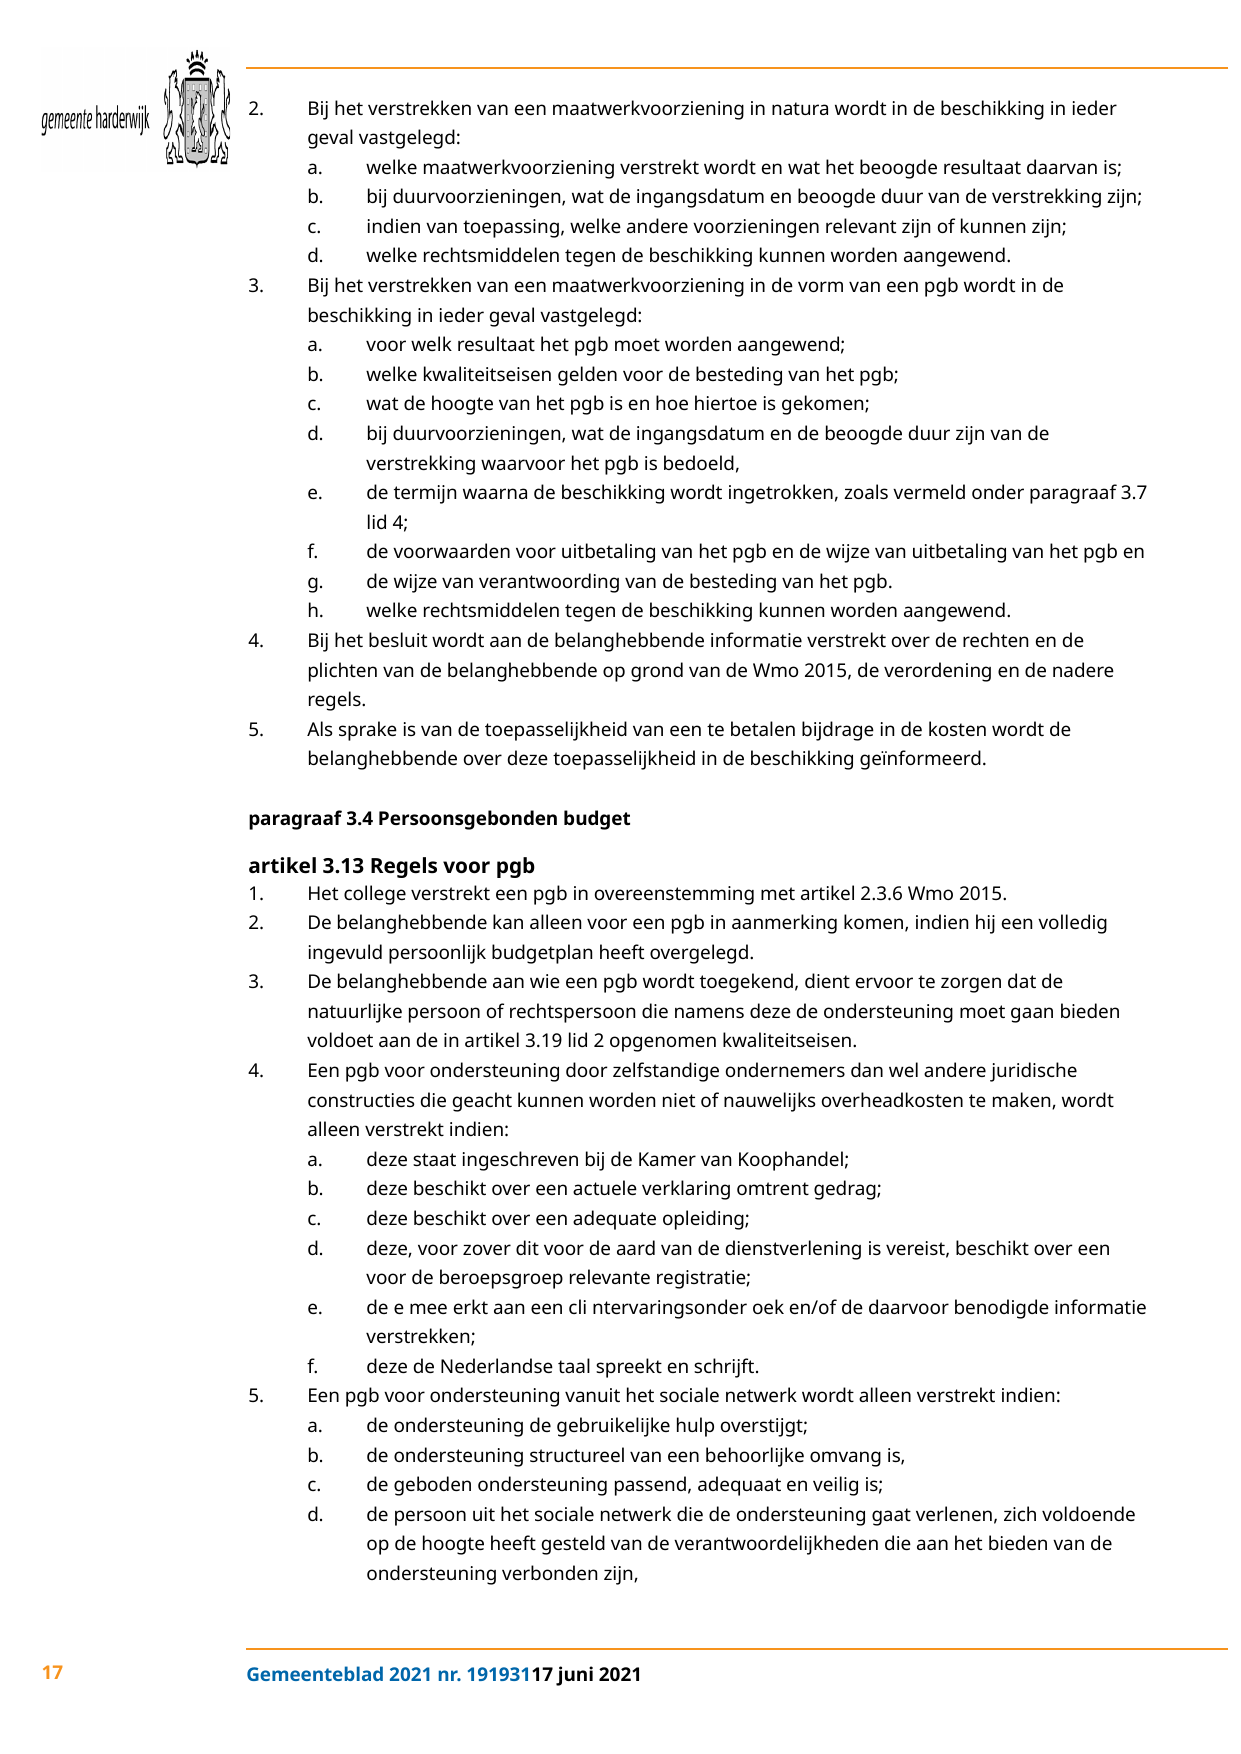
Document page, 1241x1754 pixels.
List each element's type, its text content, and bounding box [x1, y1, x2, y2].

list de persoon uit het sociale netwerk die de ondersteuning gaat verlenen, zich voldoende op de hoogte heeft gesteld van de verantwoordelijkheden die aan het bieden van de ondersteuning verbonden zijn, [307, 1501, 1152, 1586]
list de e mee erkt aan een cli ntervaringsonder oek en/of de daarvoor benodigde informatie verstrekken; [307, 1294, 1152, 1349]
list welke rechtsmiddelen tegen de beschikking kunnen worden aangewend. [307, 598, 1152, 623]
list de ondersteuning de gebruikelijke hulp overstijgt; [307, 1412, 1152, 1438]
list De belanghebbende aan wie een pgb wordt toegekend, dient ervoor te zorgen dat de natuurlijke persoon of rechtspersoon die namens deze de ondersteuning moet gaan bieden voldoet aan de in artikel 3.19 lid 2 opgenomen kwaliteitseisen. [248, 968, 1152, 1053]
list deze de Nederlandse taal spreekt en schrijft. [307, 1353, 1152, 1379]
list Een pgb voor ondersteuning door zelfstandige ondernemers dan wel andere juridische constructies die geacht kunnen worden niet of nauwelijks overheadkosten te maken, wordt alleen verstrekt indien: [248, 1057, 1152, 1142]
text artikel 3.13 Regels voor pgb [248, 851, 1152, 880]
list welke rechtsmiddelen tegen de beschikking kunnen worden aangewend. [307, 243, 1152, 268]
list de voorwaarden voor uitbetaling van het pgb en de wijze van uitbetaling van het pgb en [307, 538, 1152, 564]
text paragraaf 3.4 Persoonsgebonden budget [248, 805, 1152, 831]
list Het college verstrekt een pgb in overeenstemming met artikel 2.3.6 Wmo 2015. [248, 880, 1152, 906]
list De belanghebbende kan alleen voor een pgb in aanmerking komen, indien hij een volledig ingevuld persoonlijk budgetplan heeft overgelegd. [248, 909, 1152, 965]
list de termijn waarna de beschikking wordt ingetrokken, zoals vermeld onder paragraaf 3.7 lid 4; [307, 479, 1152, 535]
list Bij het verstrekken van een maatwerkvoorziening in natura wordt in de beschikking in ieder geval vastgelegd: [248, 95, 1152, 150]
list Als sprake is van de toepasselijkheid van een te betalen bijdrage in de kosten wordt de belanghebbende over deze toepasselijkheid in de beschikking geïnformeerd. [248, 716, 1152, 771]
list indien van toepassing, welke andere voorzieningen relevant zijn of kunnen zijn; [307, 213, 1152, 239]
list de geboden ondersteuning passend, adequaat en veilig is; [307, 1471, 1152, 1497]
list welke kwaliteitseisen gelden voor de besteding van het pgb; [307, 361, 1152, 387]
picture [41, 47, 231, 172]
list Bij het verstrekken van een maatwerkvoorziening in de vorm van een pgb wordt in de beschikking in ieder geval vastgelegd: [248, 272, 1152, 328]
list deze, voor zover dit voor de aard van de dienstverlening is vereist, beschikt over een voor de beroepsgroep relevante registratie; [307, 1235, 1152, 1290]
list de ondersteuning structureel van een behoorlijke omvang is, [307, 1442, 1152, 1468]
list wat de hoogte van het pgb is en hoe hiertoe is gekomen; [307, 391, 1152, 416]
list deze beschikt over een actuele verklaring omtrent gedrag; [307, 1176, 1152, 1201]
list bij duurvoorzieningen, wat de ingangsdatum en de beoogde duur zijn van de verstrekking waarvoor het pgb is bedoeld, [307, 420, 1152, 476]
list bij duurvoorzieningen, wat de ingangsdatum en beoogde duur van de verstrekking zijn; [307, 183, 1152, 209]
list Een pgb voor ondersteuning vanuit het sociale netwerk wordt alleen verstrekt indien: [248, 1383, 1152, 1408]
list de wijze van verantwoording van de besteding van het pgb. [307, 568, 1152, 594]
list Bij het besluit wordt aan de belanghebbende informatie verstrekt over de rechten en de plichten van de belanghebbende op grond van de Wmo 2015, de verordening en de nadere regels. [248, 627, 1152, 712]
list welke maatwerkvoorziening verstrekt wordt en wat het beoogde resultaat daarvan is; [307, 154, 1152, 180]
list deze staat ingeschreven bij de Kamer van Koophandel; [307, 1146, 1152, 1172]
list deze beschikt over een adequate opleiding; [307, 1205, 1152, 1231]
list voor welk resultaat het pgb moet worden aangewend; [307, 331, 1152, 357]
